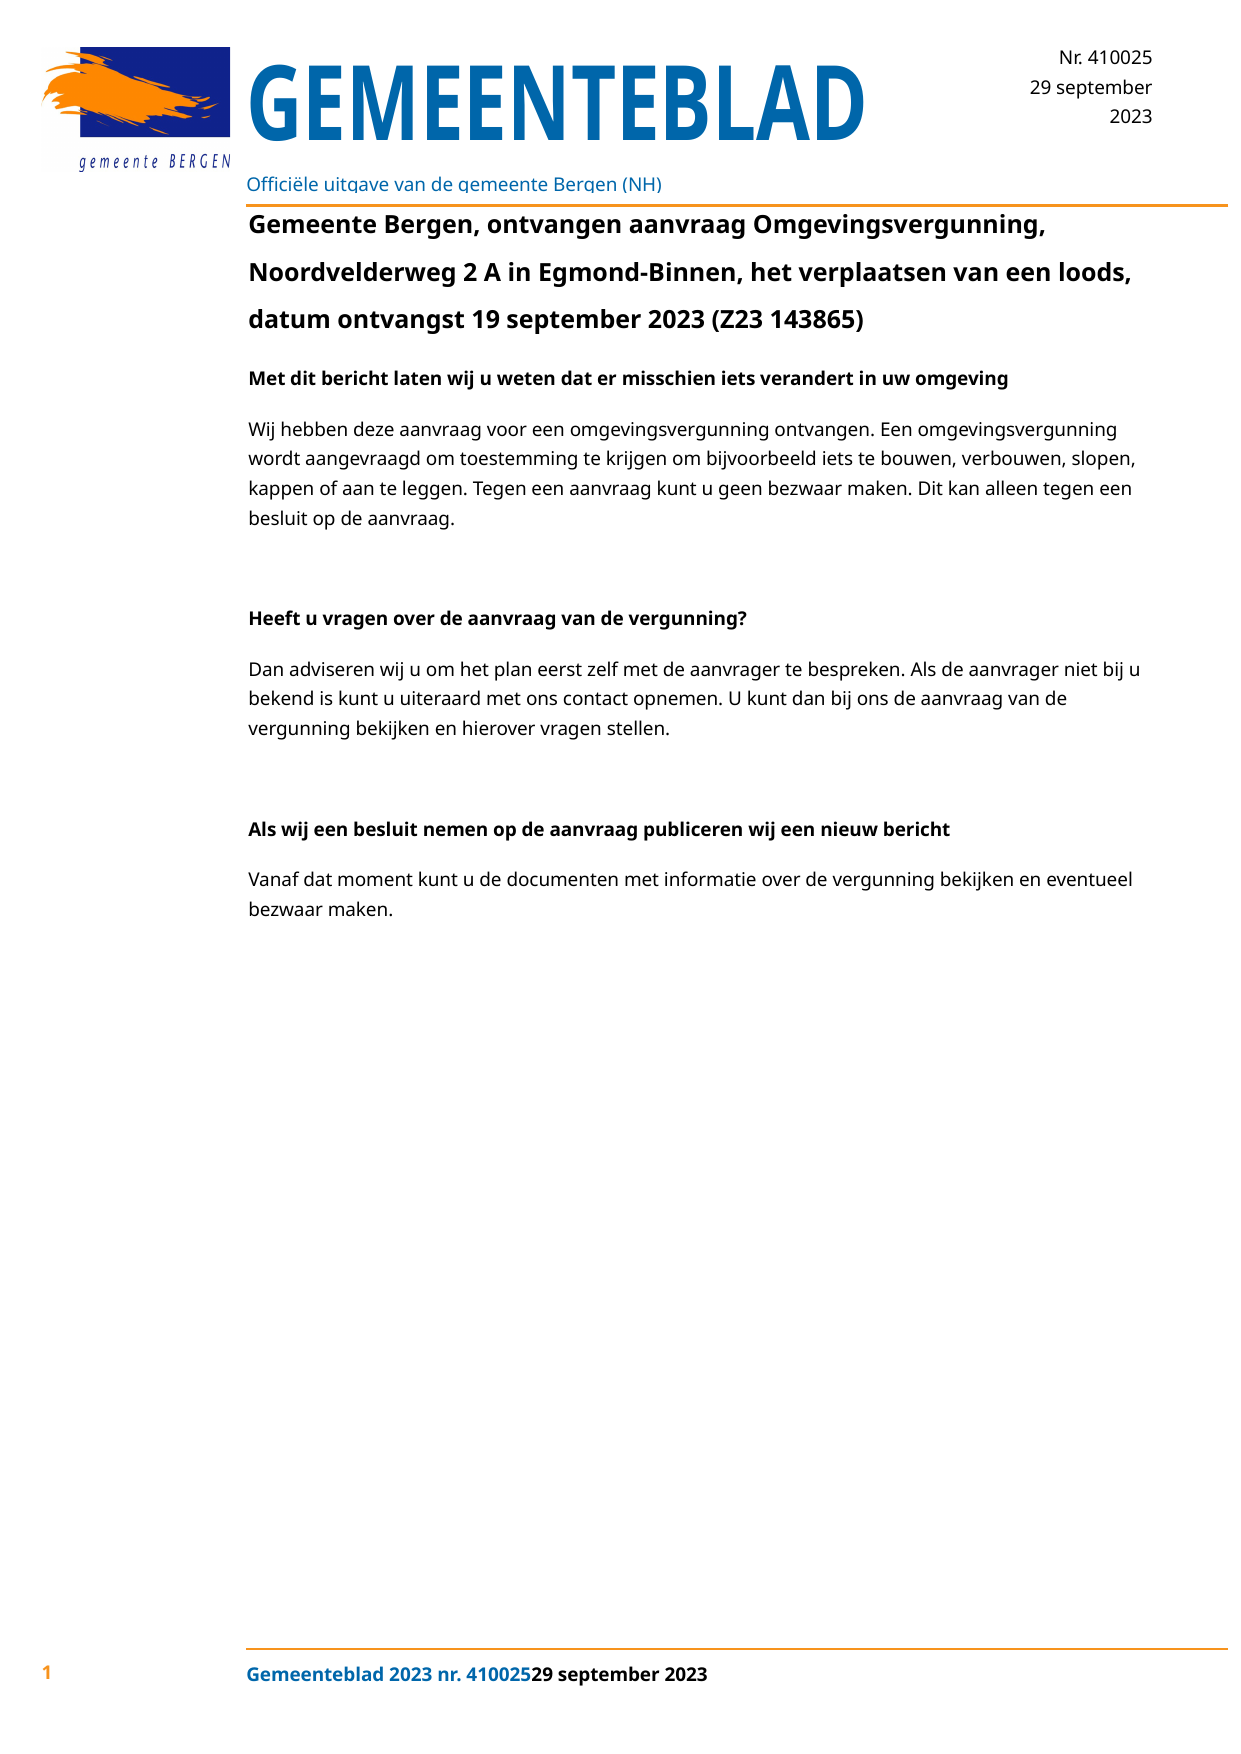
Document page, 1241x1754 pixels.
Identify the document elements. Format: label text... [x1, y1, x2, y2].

text Als wij een besluit nemen op de aanvraag publiceren wij een nieuw bericht [248, 816, 1152, 842]
picture [41, 47, 231, 172]
text Gemeente Bergen, ontvangen aanvraag Omgevingsvergunning, Noordvelderweg 2 A in Egmond-Binnen, het verplaatsen van een loods, datum ontvangst 19 september 2023 (Z23 143865) [248, 207, 1152, 336]
text Heeft u vragen over de aanvraag van de vergunning? [248, 606, 1152, 631]
text Wij hebben deze aanvraag voor een omgevingsvergunning ontvangen. Een omgevingsvergunning wordt aangevraagd om toestemming te krijgen om bijvoorbeeld iets te bouwen, verbouwen, slopen, kappen of aan te leggen. Tegen een aanvraag kunt u geen bezwaar maken. Dit kan alleen tegen een besluit op de aanvraag. [248, 416, 1152, 530]
text Met dit bericht laten wij u weten dat er misschien iets verandert in uw omgeving [248, 366, 1152, 391]
text Dan adviseren wij u om het plan eerst zelf met de aanvrager te bespreken. Als de aanvrager niet bij u bekend is kunt u uiteraard met ons contact opnemen. U kunt dan bij ons de aanvraag van de vergunning bekijken en hierover vragen stellen. [248, 656, 1152, 741]
text Vanaf dat moment kunt u de documenten met informatie over de vergunning bekijken en eventueel bezwaar maken. [248, 866, 1152, 922]
